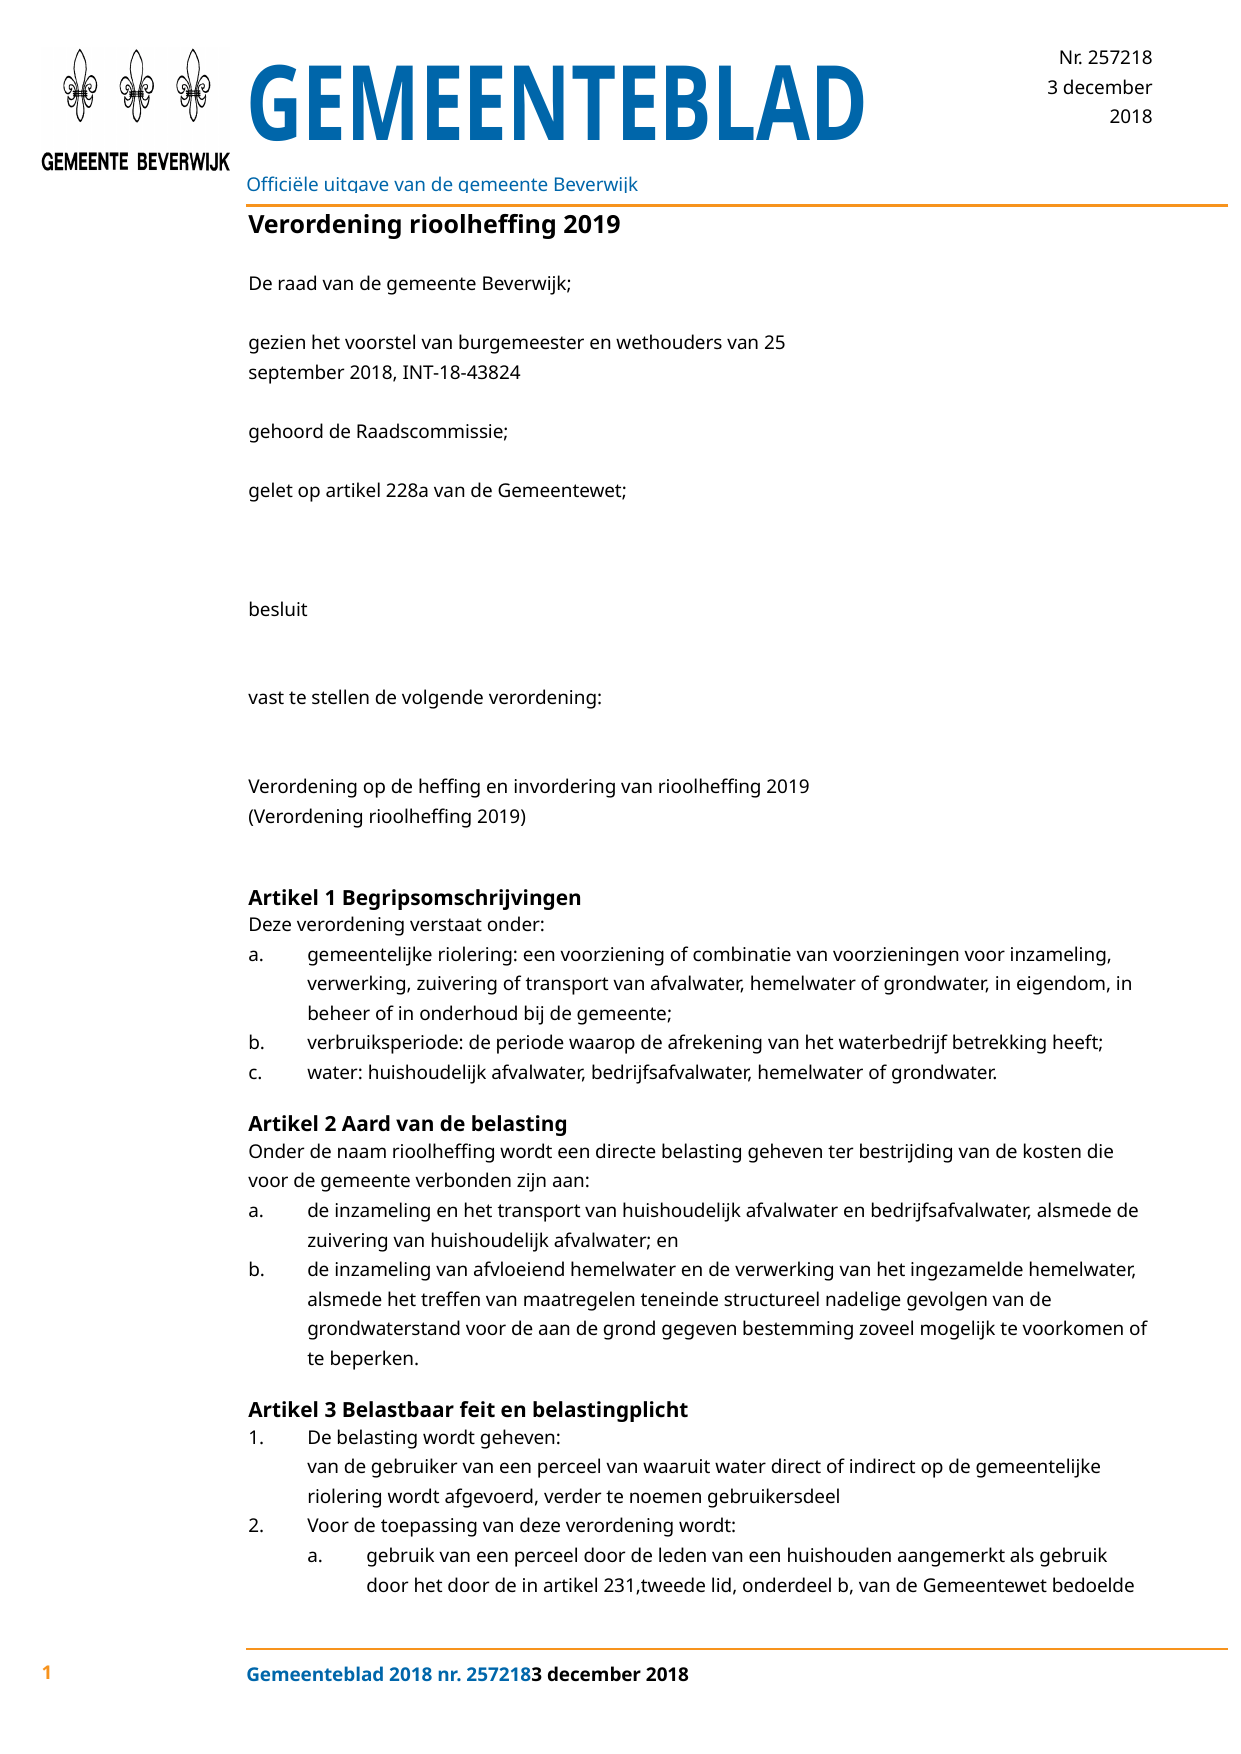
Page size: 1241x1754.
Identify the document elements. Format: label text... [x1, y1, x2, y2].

text (Verordening rioolheffing 2019) [248, 803, 1152, 828]
text vast te stellen de volgende verordening: [248, 684, 1152, 710]
text gelet op artikel 228a van de Gemeentewet; [248, 477, 1152, 503]
list Voor de toepassing van deze verordening wordt: [248, 1513, 1152, 1538]
list de inzameling van afvloeiend hemelwater en de verwerking van het ingezamelde hemelwater, alsmede het treffen van maatregelen teneinde structureel nadelige gevolgen van de grondwaterstand voor de aan de grond gegeven bestemming zoveel mogelijk te voorkomen of te beperken. [248, 1256, 1152, 1371]
list gebruik van een perceel door de leden van een huishouden aangemerkt als gebruik door het door de in artikel 231,tweede lid, onderdeel b, van de Gemeentewet bedoelde [307, 1542, 1152, 1598]
text besluit [248, 596, 1152, 621]
list De belasting wordt geheven: [248, 1424, 1152, 1450]
list verbruiksperiode: de periode waarop de afrekening van het waterbedrijf betrekking heeft; [248, 1029, 1152, 1055]
list water: huishoudelijk afvalwater, bedrijfsafvalwater, hemelwater of grondwater. [248, 1059, 1152, 1085]
text Artikel 1 Begripsomschrijvingen [248, 883, 1152, 911]
text september 2018, INT-18-43824 [248, 359, 1152, 385]
picture [41, 47, 231, 172]
text Verordening rioolheffing 2019 [248, 207, 1152, 241]
text gehoord de Raadscommissie; [248, 418, 1152, 444]
list gemeentelijke riolering: een voorziening of combinatie van voorzieningen voor inzameling, verwerking, zuivering of transport van afvalwater, hemelwater of grondwater, in eigendom, in beheer of in onderhoud bij de gemeente; [248, 941, 1152, 1026]
text Deze verordening verstaat onder: [248, 911, 1152, 937]
text gezien het voorstel van burgemeester en wethouders van 25 [248, 329, 1152, 355]
text De raad van de gemeente Beverwijk; [248, 270, 1152, 296]
text Artikel 3 Belastbaar feit en belastingplicht [248, 1396, 1152, 1424]
list van de gebruiker van een perceel van waaruit water direct of indirect op de gemeentelijke riolering wordt afgevoerd, verder te noemen gebruikersdeel [248, 1453, 1152, 1509]
text Onder de naam rioolheffing wordt een directe belasting geheven ter bestrijding van de kosten die voor de gemeente verbonden zijn aan: [248, 1138, 1152, 1193]
text Verordening op de heffing en invordering van rioolheffing 2019 [248, 773, 1152, 799]
text Artikel 2 Aard van de belasting [248, 1109, 1152, 1138]
list de inzameling en het transport van huishoudelijk afvalwater en bedrijfsafvalwater, alsmede de zuivering van huishoudelijk afvalwater; en [248, 1197, 1152, 1252]
